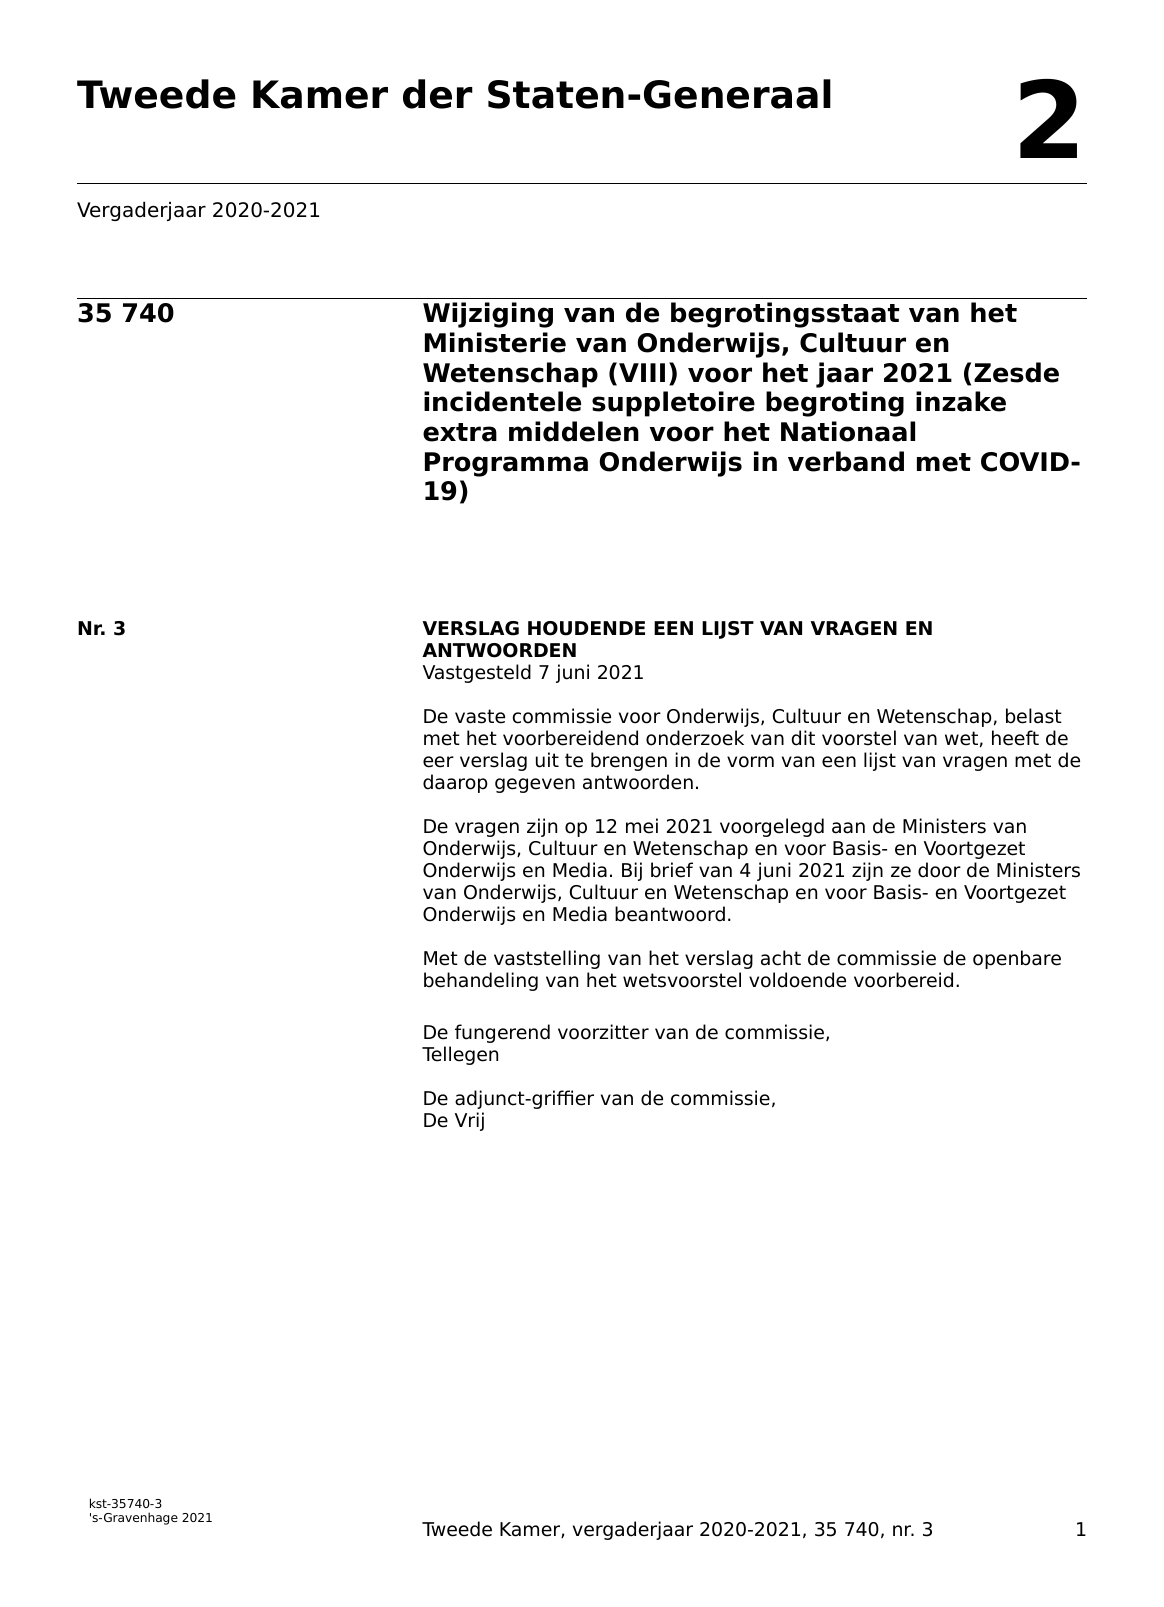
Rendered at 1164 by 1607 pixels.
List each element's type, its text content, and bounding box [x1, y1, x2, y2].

subtitle Nr. 3 VERSLAG HOUDENDE EEN LIJST VAN VRAGEN EN ANTWOORDEN [77, 618, 1087, 662]
text De vragen zijn op 12 mei 2021 voorgelegd aan de Ministers van Onderwijs, Cultuur en Wetenschap en voor Basis- en Voortgezet Onderwijs en Media. Bij brief van 4 juni 2021 zijn ze door de Ministers van Onderwijs, Cultuur en Wetenschap en voor Basis- en Voortgezet Onderwijs en Media beantwoord. [422, 816, 1087, 926]
text 's-Gravenhage 2021 [88, 1511, 323, 1525]
subtitle 35 740 Wijziging van de begrotingsstaat van het Ministerie van Onderwijs, Cultuur en Wetenschap (VIII) voor het jaar 2021 (Zesde incidentele suppletoire begroting inzake extra middelen voor het Nationaal Programma Onderwijs in verband met COVID-19) [77, 299, 1087, 507]
text De fungerend voorzitter van de commissie, Tellegen [422, 1022, 1087, 1066]
text Vastgesteld 7 juni 2021 [422, 662, 1087, 684]
text kst-35740-3 [88, 1497, 323, 1511]
table_cell Vergaderjaar 2020-2021 [77, 184, 1087, 298]
text De adjunct-griffier van de commissie, De Vrij [422, 1088, 1087, 1132]
table_header 2 [886, 59, 1087, 183]
text De vaste commissie voor Onderwijs, Cultuur en Wetenschap, belast met het voorbereidend onderzoek van dit voorstel van wet, heeft de eer verslag uit te brengen in de vorm van een lijst van vragen met de daarop gegeven antwoorden. [422, 706, 1087, 794]
text Met de vaststelling van het verslag acht de commissie de openbare behandeling van het wetsvoorstel voldoende voorbereid. [422, 948, 1087, 992]
table_header Tweede Kamer der Staten-Generaal [77, 59, 886, 183]
